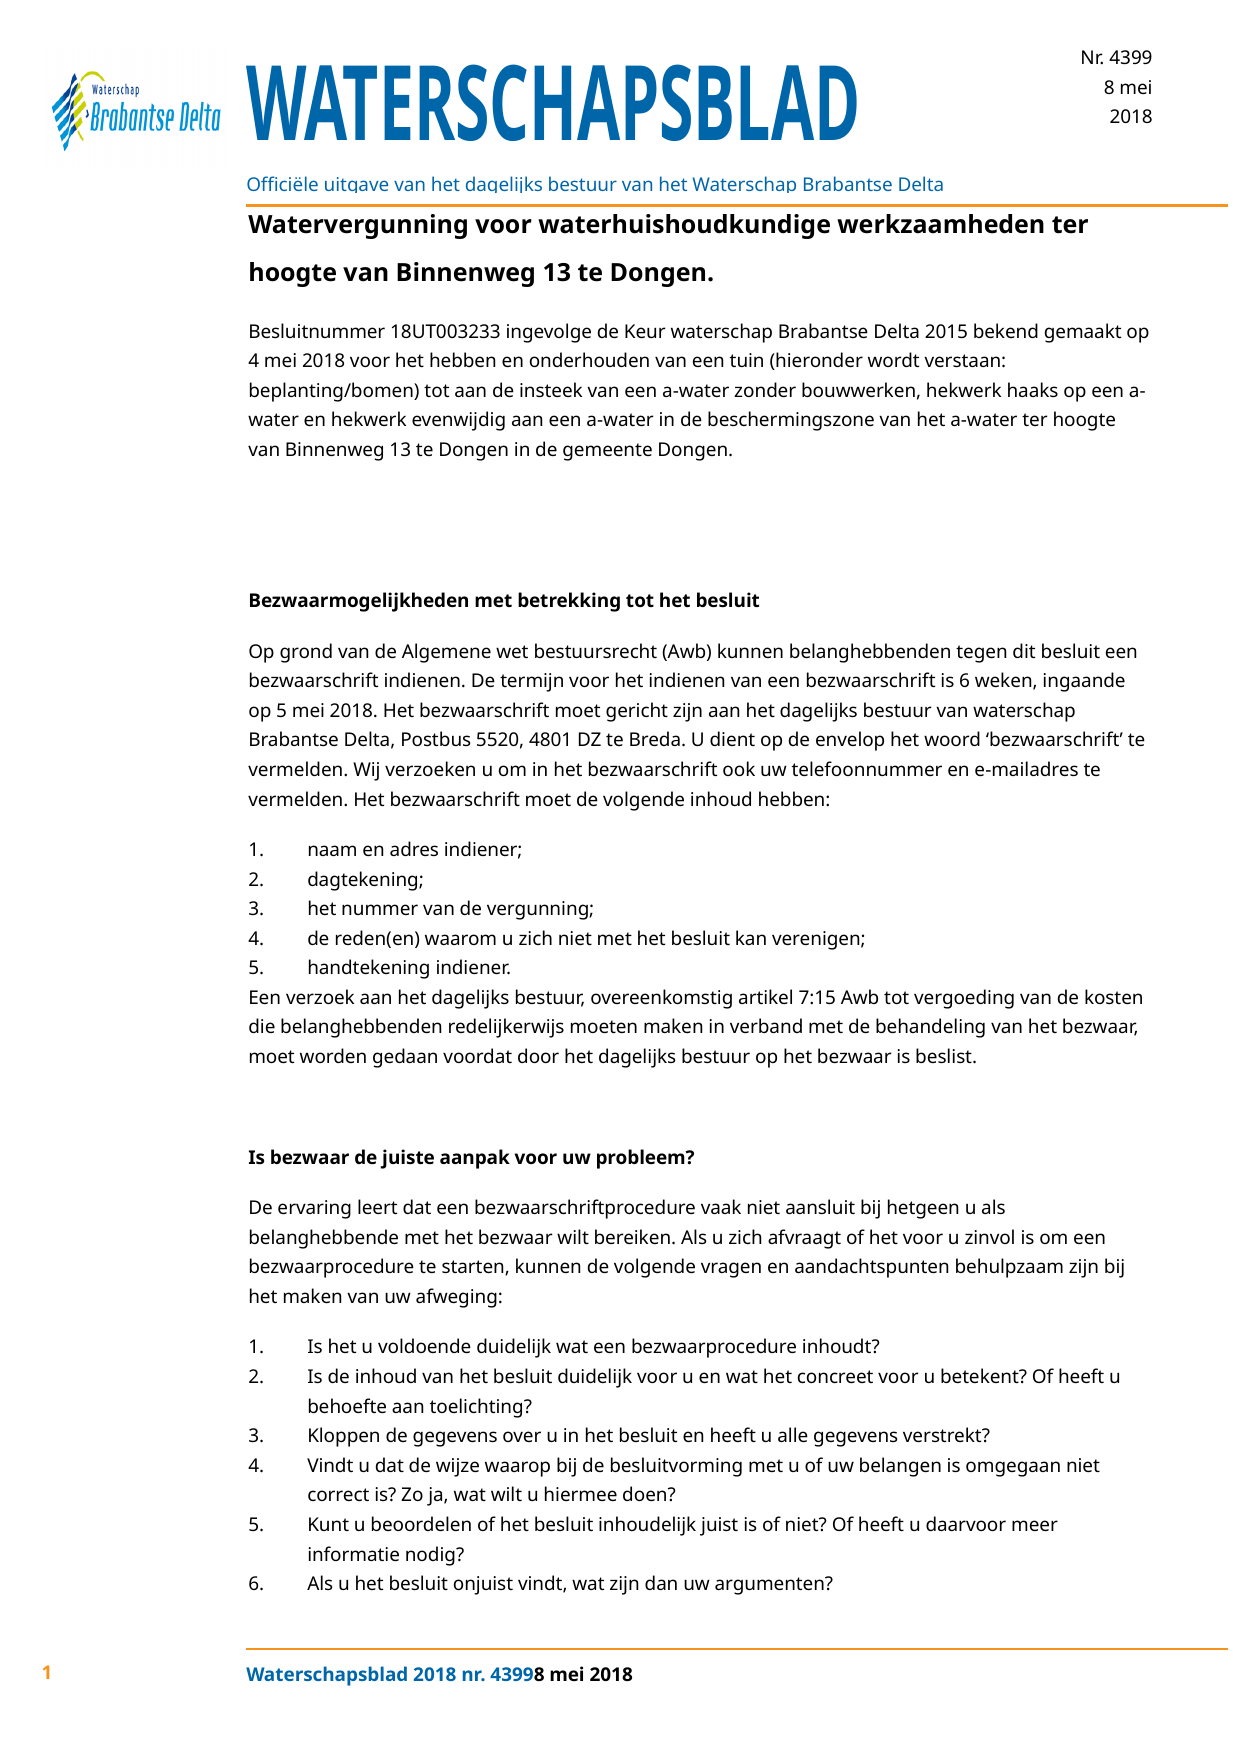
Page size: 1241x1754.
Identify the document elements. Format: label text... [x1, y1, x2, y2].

list Als u het besluit onjuist vindt, wat zijn dan uw argumenten? [248, 1570, 1152, 1596]
list Kunt u beoordelen of het besluit inhoudelijk juist is of niet? Of heeft u daarvoor meer informatie nodig? [248, 1511, 1152, 1567]
list het nummer van de vergunning; [248, 895, 1152, 921]
list de reden(en) waarom u zich niet met het besluit kan verenigen; [248, 925, 1152, 951]
list dagtekening; [248, 866, 1152, 892]
text Op grond van de Algemene wet bestuursrecht (Awb) kunnen belanghebbenden tegen dit besluit een bezwaarschrift indienen. De termijn voor het indienen van een bezwaarschrift is 6 weken, ingaande op 5 mei 2018. Het bezwaarschrift moet gericht zijn aan het dagelijks bestuur van waterschap Brabantse Delta, Postbus 5520, 4801 DZ te Breda. U dient op de envelop het woord ‘bezwaarschrift’ te vermelden. Wij verzoeken u om in het bezwaarschrift ook uw telefoonnummer en e‑mailadres te vermelden. Het bezwaarschrift moet de volgende inhoud hebben: [248, 638, 1152, 812]
text Is bezwaar de juiste aanpak voor uw probleem? [248, 1144, 1152, 1170]
list handtekening indiener. [248, 954, 1152, 980]
text Een verzoek aan het dagelijks bestuur, overeenkomstig artikel 7:15 Awb tot vergoeding van de kosten die belanghebbenden redelijkerwijs moeten maken in verband met de behandeling van het bezwaar, moet worden gedaan voordat door het dagelijks bestuur op het bezwaar is beslist. [248, 984, 1152, 1069]
list naam en adres indiener; [248, 836, 1152, 862]
text Watervergunning voor waterhuishoudkundige werkzaamheden ter hoogte van Binnenweg 13 te Dongen. [248, 207, 1152, 288]
list Vindt u dat de wijze waarop bij de besluitvorming met u of uw belangen is omgegaan niet correct is? Zo ja, wat wilt u hiermee doen? [248, 1452, 1152, 1507]
list Is de inhoud van het besluit duidelijk voor u en wat het concreet voor u betekent? Of heeft u behoefte aan toelichting? [248, 1363, 1152, 1419]
text Bezwaarmogelijkheden met betrekking tot het besluit [248, 587, 1152, 613]
picture [41, 47, 231, 172]
list Is het u voldoende duidelijk wat een bezwaarprocedure inhoudt? [248, 1334, 1152, 1359]
text De ervaring leert dat een bezwaarschriftprocedure vaak niet aansluit bij hetgeen u als belanghebbende met het bezwaar wilt bereiken. Als u zich afvraagt of het voor u zinvol is om een bezwaarprocedure te starten, kunnen de volgende vragen en aandachtspunten behulpzaam zijn bij het maken van uw afweging: [248, 1194, 1152, 1309]
list Kloppen de gegevens over u in het besluit en heeft u alle gegevens verstrekt? [248, 1422, 1152, 1448]
text Besluitnummer 18UT003233 ingevolge de Keur waterschap Brabantse Delta 2015 bekend gemaakt op 4 mei 2018 voor het hebben en onderhouden van een tuin (hieronder wordt verstaan: beplanting/bomen) tot aan de insteek van een a-water zonder bouwwerken, hekwerk haaks op een a-water en hekwerk evenwijdig aan een a-water in de beschermingszone van het a-water ter hoogte van Binnenweg 13 te Dongen in de gemeente Dongen. [248, 318, 1152, 462]
